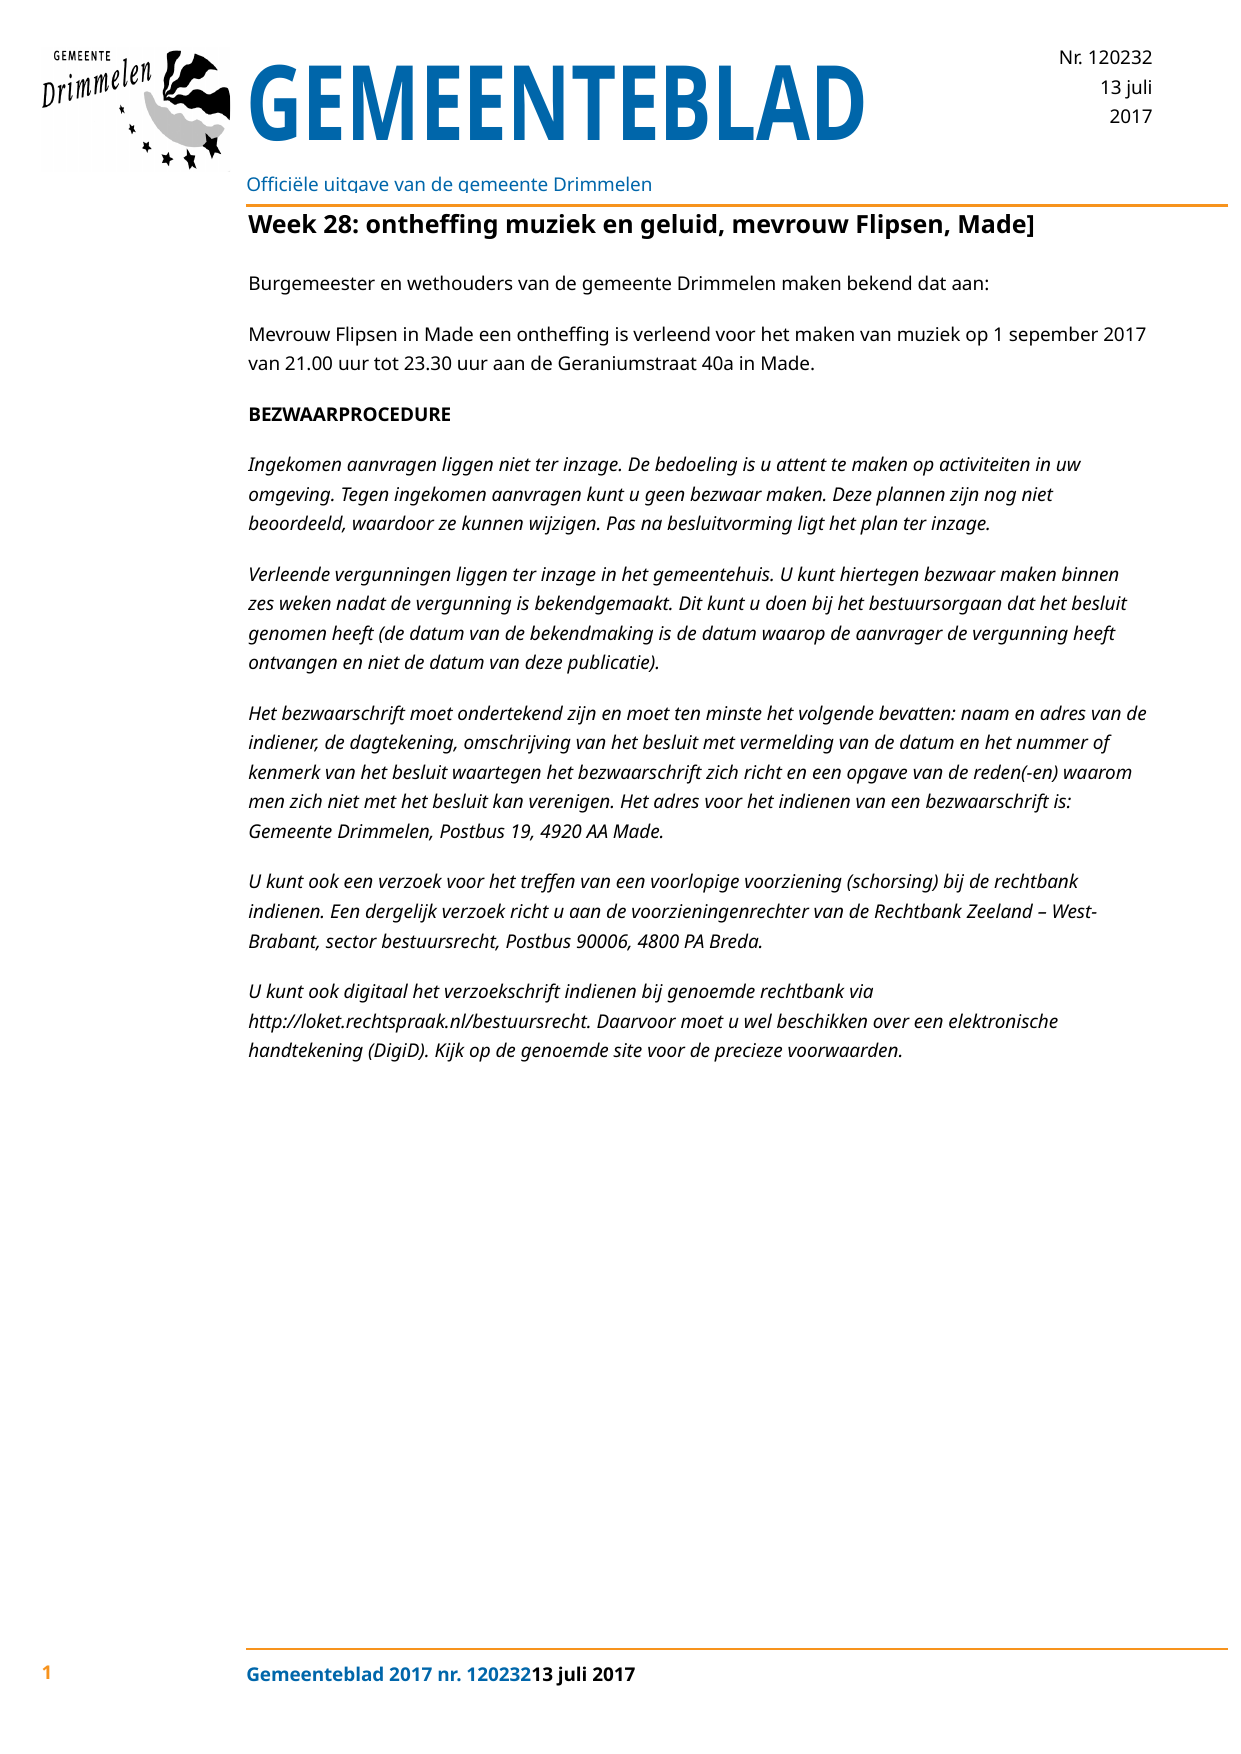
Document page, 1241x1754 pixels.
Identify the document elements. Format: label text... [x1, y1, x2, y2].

text Ingekomen aanvragen liggen niet ter inzage. De bedoeling is u attent te maken op activiteiten in uw omgeving. Tegen ingekomen aanvragen kunt u geen bezwaar maken. Deze plannen zijn nog niet beoordeeld, waardoor ze kunnen wijzigen. Pas na besluitvorming ligt het plan ter inzage. [248, 451, 1152, 536]
text U kunt ook digitaal het verzoekschrift indienen bij genoemde rechtbank via http://loket.rechtspraak.nl/bestuursrecht. Daarvoor moet u wel beschikken over een elektronische handtekening (DigiD). Kijk op de genoemde site voor de precieze voorwaarden. [248, 978, 1152, 1063]
text Week 28: ontheffing muziek en geluid, mevrouw Flipsen, Made] [248, 207, 1152, 241]
text BEZWAARPROCEDURE [248, 401, 1152, 426]
text Verleende vergunningen liggen ter inzage in het gemeentehuis. U kunt hiertegen bezwaar maken binnen zes weken nadat de vergunning is bekendgemaakt. Dit kunt u doen bij het bestuursorgaan dat het besluit genomen heeft (de datum van de bekendmaking is de datum waarop de aanvrager de vergunning heeft ontvangen en niet de datum van deze publicatie). [248, 561, 1152, 675]
text U kunt ook een verzoek voor het treffen van een voorlopige voorziening (schorsing) bij de rechtbank indienen. Een dergelijk verzoek richt u aan de voorzieningenrechter van de Rechtbank Zeeland – West-Brabant, sector bestuursrecht, Postbus 90006, 4800 PA Breda. [248, 869, 1152, 953]
text Het bezwaarschrift moet ondertekend zijn en moet ten minste het volgende bevatten: naam en adres van de indiener, de dagtekening, omschrijving van het besluit met vermelding van de datum en het nummer of kenmerk van het besluit waartegen het bezwaarschrift zich richt en een opgave van de reden(-en) waarom men zich niet met het besluit kan verenigen. Het adres voor het indienen van een bezwaarschrift is: Gemeente Drimmelen, Postbus 19, 4920 AA Made. [248, 700, 1152, 844]
text Burgemeester en wethouders van de gemeente Drimmelen maken bekend dat aan: [248, 270, 1152, 296]
picture [41, 47, 231, 172]
text Mevrouw Flipsen in Made een ontheffing is verleend voor het maken van muziek op 1 sepember 2017 van 21.00 uur tot 23.30 uur aan de Geraniumstraat 40a in Made. [248, 321, 1152, 376]
